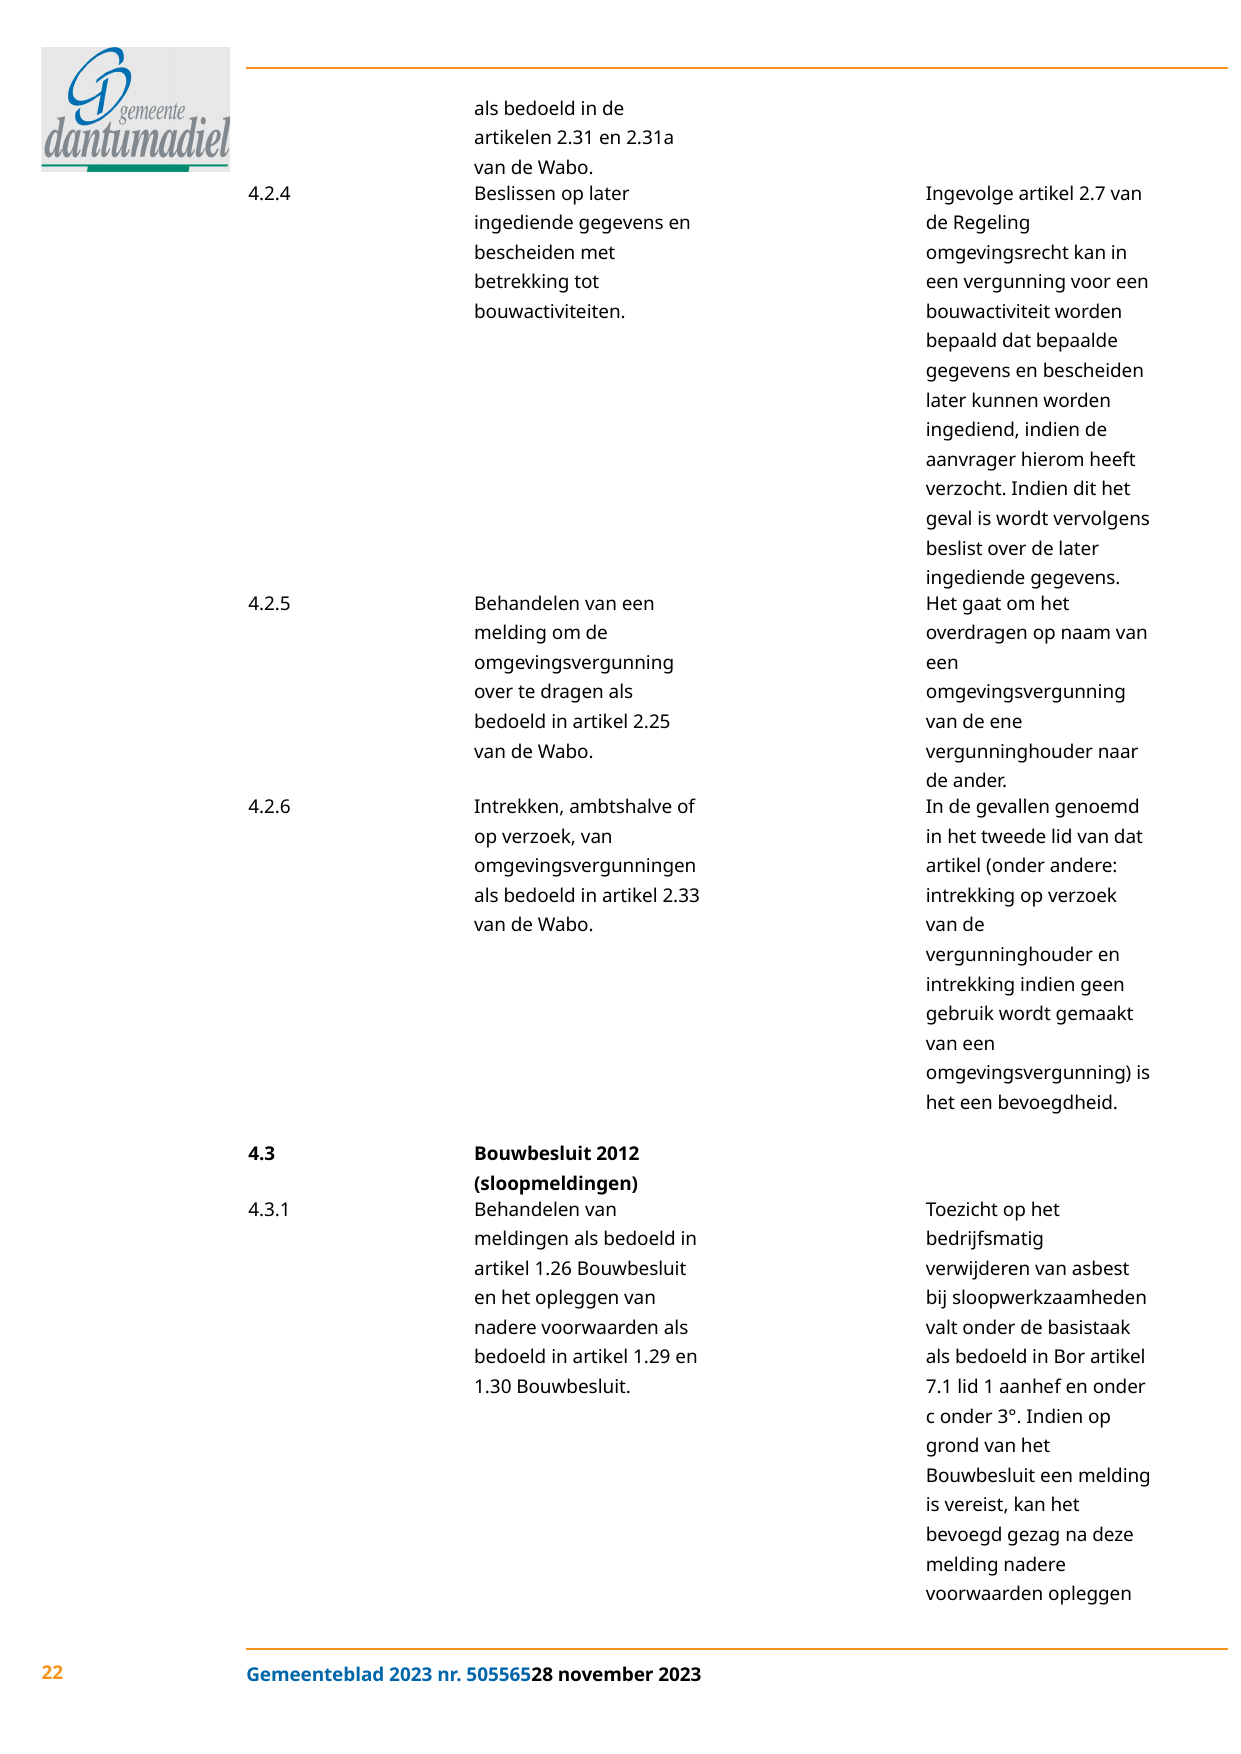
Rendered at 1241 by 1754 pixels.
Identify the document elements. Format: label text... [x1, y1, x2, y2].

table_cell [700, 793, 926, 1115]
table_cell 4.3.1 [248, 1196, 474, 1606]
table_cell [700, 1196, 926, 1606]
table_cell 4.2.4 [248, 180, 474, 590]
table_cell Beslissen op later ingediende gegevens en bescheiden met betrekking tot bouwactiviteiten. [474, 180, 700, 590]
picture [41, 47, 231, 172]
table_cell Ingevolge artikel 2.7 van de Regeling omgevingsrecht kan in een vergunning voor een bouwactiviteit worden bepaald dat bepaalde gegevens en bescheiden later kunnen worden ingediend, indien de aanvrager hierom heeft verzocht. Indien dit het geval is wordt vervolgens beslist over de later ingediende gegevens. [926, 180, 1152, 590]
table_cell 4.2.6 [248, 793, 474, 1115]
table_cell als bedoeld in de artikelen 2.31 en 2.31a van de Wabo. [474, 95, 700, 180]
table_cell [926, 95, 1152, 180]
table_cell [474, 1115, 700, 1141]
table_cell [700, 95, 926, 180]
table_cell [248, 1115, 474, 1141]
table_cell In de gevallen genoemd in het tweede lid van dat artikel (onder andere: intrekking op verzoek van de vergunninghouder en intrekking indien geen gebruik wordt gemaakt van een omgevingsvergunning) is het een bevoegdheid. [926, 793, 1152, 1115]
table_cell [926, 1115, 1152, 1141]
table_cell Toezicht op het bedrijfsmatig verwijderen van asbest bij sloopwerkzaamheden valt onder de basistaak als bedoeld in Bor artikel 7.1 lid 1 aanhef en onder c onder 3°. Indien op grond van het Bouwbesluit een melding is vereist, kan het bevoegd gezag na deze melding nadere voorwaarden opleggen [926, 1196, 1152, 1606]
table_cell Intrekken, ambtshalve of op verzoek, van omgevingsvergunningen als bedoeld in artikel 2.33 van de Wabo. [474, 793, 700, 1115]
table_cell [700, 590, 926, 793]
table_cell 4.2.5 [248, 590, 474, 793]
table_cell 4.3 [248, 1141, 474, 1196]
table_cell Het gaat om het overdragen op naam van een omgevingsvergunning van de ene vergunninghouder naar de ander. [926, 590, 1152, 793]
table_cell Behandelen van meldingen als bedoeld in artikel 1.26 Bouwbesluit en het opleggen van nadere voorwaarden als bedoeld in artikel 1.29 en 1.30 Bouwbesluit. [474, 1196, 700, 1606]
table_cell Bouwbesluit 2012 (sloopmeldingen) [474, 1141, 700, 1196]
table_cell [700, 1141, 1152, 1196]
table_cell Behandelen van een melding om de omgevingsvergunning over te dragen als bedoeld in artikel 2.25 van de Wabo. [474, 590, 700, 793]
table_cell [248, 95, 474, 180]
table_cell [700, 1115, 926, 1141]
table_cell [700, 180, 926, 590]
